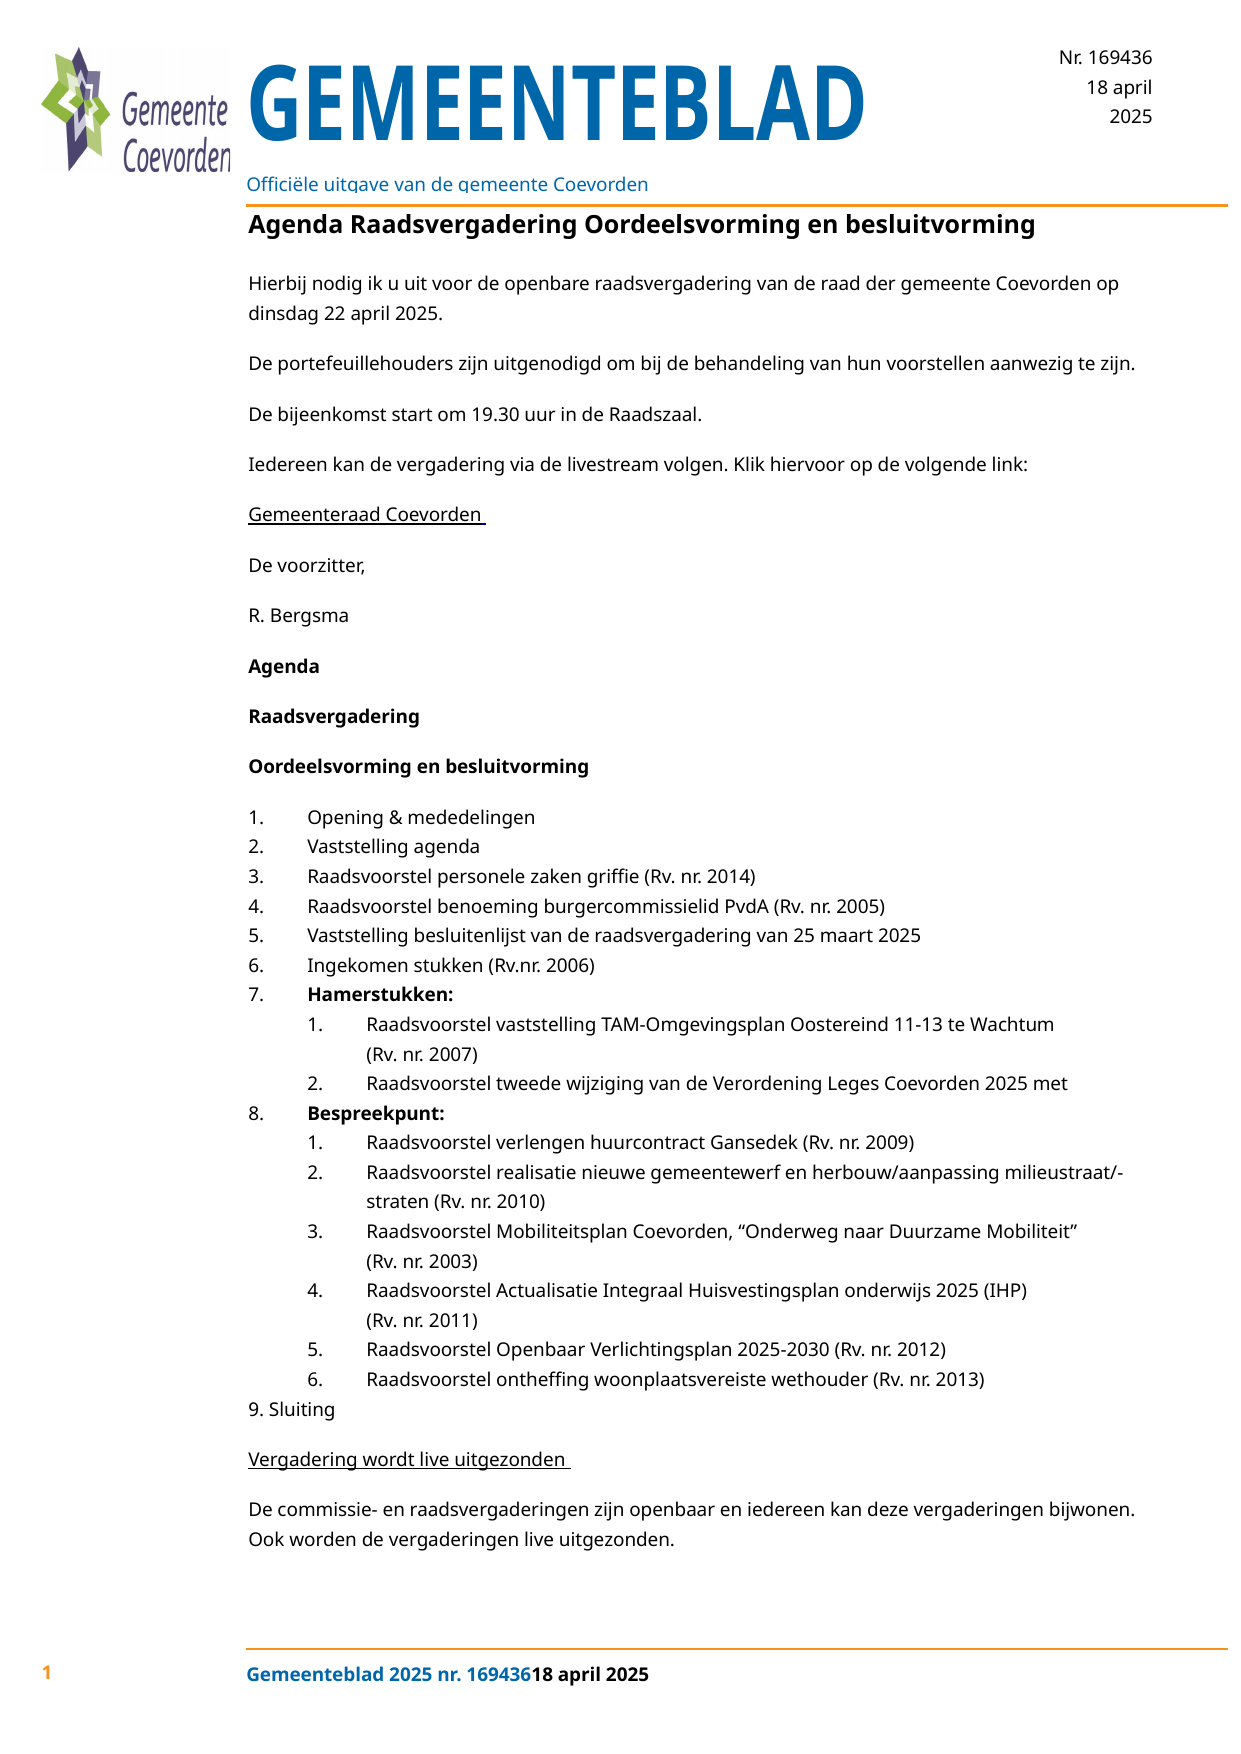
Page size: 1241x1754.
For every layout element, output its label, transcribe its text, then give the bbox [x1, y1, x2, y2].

list Raadsvoorstel tweede wijziging van de Verordening Leges Coevorden 2025 met [307, 1070, 1152, 1096]
list Raadsvoorstel verlengen huurcontract Gansedek (Rv. nr. 2009) [307, 1129, 1152, 1155]
list Raadsvoorstel ontheffing woonplaatsvereiste wethouder (Rv. nr. 2013) [307, 1366, 1152, 1392]
text Oordeelsvorming en besluitvorming [248, 754, 1152, 779]
text Hierbij nodig ik u uit voor de openbare raadsvergadering van de raad der gemeente Coevorden op dinsdag 22 april 2025. [248, 270, 1152, 326]
list (Rv. nr. 2011) [307, 1307, 1152, 1333]
list Vaststelling besluitenlijst van de raadsvergadering van 25 maart 2025 [248, 922, 1152, 948]
list Ingekomen stukken (Rv.nr. 2006) [248, 952, 1152, 978]
list Raadsvoorstel personele zaken griffie (Rv. nr. 2014) [248, 863, 1152, 889]
list Raadsvoorstel Mobiliteitsplan Coevorden, “Onderweg naar Duurzame Mobiliteit” [307, 1218, 1152, 1244]
text De commissie- en raadsvergaderingen zijn openbaar en iedereen kan deze vergaderingen bijwonen. Ook worden de vergaderingen live uitgezonden. [248, 1497, 1152, 1552]
list Vaststelling agenda [248, 834, 1152, 859]
list Hamerstukken: [248, 982, 1152, 1007]
list Raadsvoorstel realisatie nieuwe gemeentewerf en herbouw/aanpassing milieustraat/-straten (Rv. nr. 2010) [307, 1159, 1152, 1214]
list Raadsvoorstel Openbaar Verlichtingsplan 2025-2030 (Rv. nr. 2012) [307, 1337, 1152, 1362]
picture [41, 47, 231, 172]
text Vergadering wordt live uitgezonden [248, 1446, 1152, 1472]
list Raadsvoorstel benoeming burgercommissielid PvdA (Rv. nr. 2005) [248, 893, 1152, 918]
text Gemeenteraad Coevorden [248, 502, 1152, 527]
text De portefeuillehouders zijn uitgenodigd om bij de behandeling van hun voorstellen aanwezig te zijn. [248, 350, 1152, 376]
list (Rv. nr. 2007) [307, 1041, 1152, 1066]
text Agenda Raadsvergadering Oordeelsvorming en besluitvorming [248, 207, 1152, 241]
text De voorzitter, [248, 552, 1152, 578]
list Bespreekpunt: [248, 1100, 1152, 1126]
list (Rv. nr. 2003) [307, 1248, 1152, 1273]
list Opening & mededelingen [248, 804, 1152, 830]
text R. Bergsma [248, 602, 1152, 628]
text De bijeenkomst start om 19.30 uur in de Raadszaal. [248, 401, 1152, 426]
text Agenda [248, 653, 1152, 678]
text Raadsvergadering [248, 703, 1152, 729]
text Iedereen kan de vergadering via de livestream volgen. Klik hiervoor op de volgende link: [248, 451, 1152, 477]
list Raadsvoorstel Actualisatie Integraal Huisvestingsplan onderwijs 2025 (IHP) [307, 1277, 1152, 1303]
text 9. Sluiting [248, 1396, 1152, 1421]
list Raadsvoorstel vaststelling TAM-Omgevingsplan Oostereind 11-13 te Wachtum [307, 1011, 1152, 1037]
